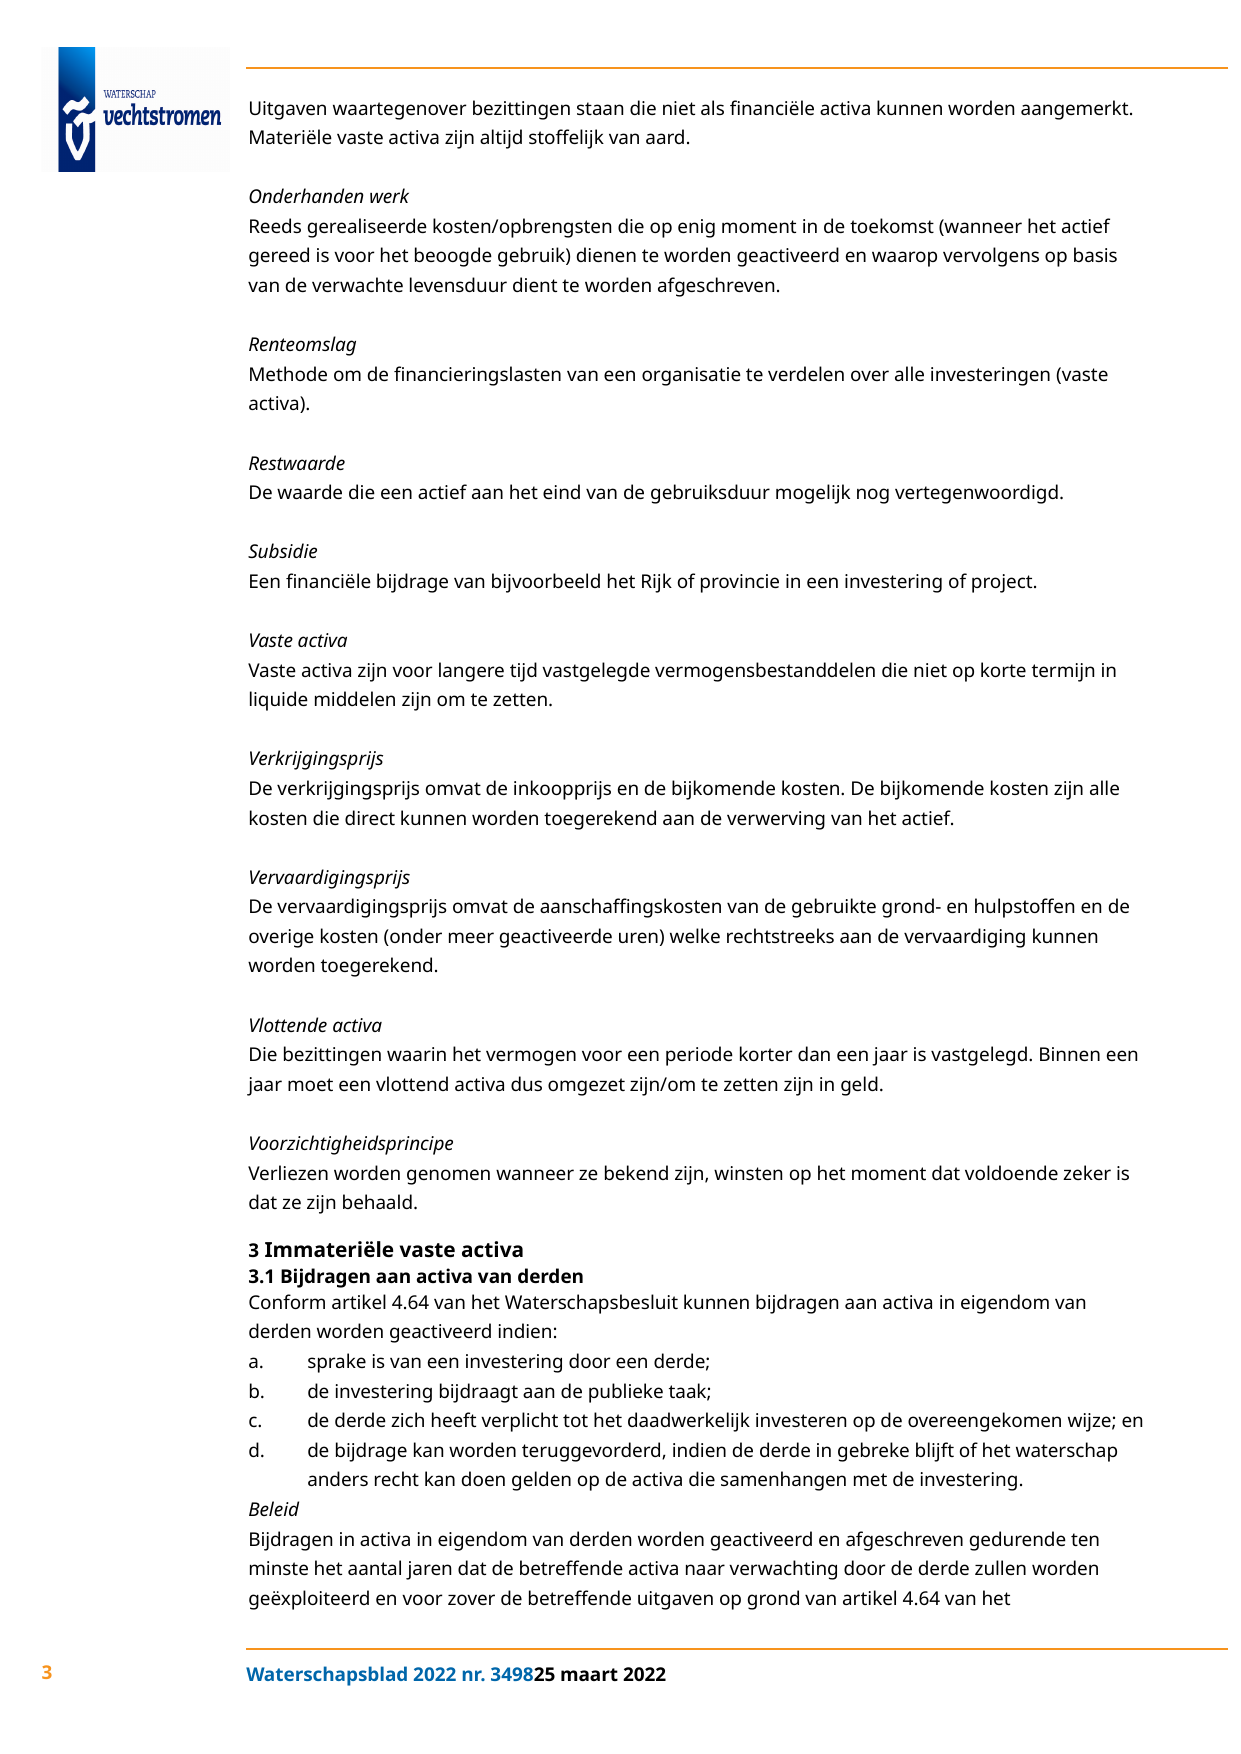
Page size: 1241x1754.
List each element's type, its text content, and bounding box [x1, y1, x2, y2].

text Restwaarde [248, 450, 1152, 476]
list de derde zich heeft verplicht tot het daadwerkelijk investeren op de overeengekomen wijze; en [248, 1407, 1152, 1433]
text Vaste activa [248, 627, 1152, 653]
text Verliezen worden genomen wanneer ze bekend zijn, winsten op het moment dat voldoende zeker is dat ze zijn behaald. [248, 1160, 1152, 1215]
text Beleid [248, 1496, 1152, 1522]
text Renteomslag [248, 331, 1152, 357]
text 3.1 Bijdragen aan activa van derden [248, 1263, 1152, 1289]
list de bijdrage kan worden teruggevorderd, indien de derde in gebreke blijft of het waterschap anders recht kan doen gelden op de activa die samenhangen met de investering. [248, 1437, 1152, 1492]
list de investering bijdraagt aan de publieke taak; [248, 1378, 1152, 1404]
text De waarde die een actief aan het eind van de gebruiksduur mogelijk nog vertegenwoordigd. [248, 479, 1152, 505]
text Voorzichtigheidsprincipe [248, 1130, 1152, 1156]
text Vaste activa zijn voor langere tijd vastgelegde vermogensbestanddelen die niet op korte termijn in liquide middelen zijn om te zetten. [248, 657, 1152, 712]
text Uitgaven waartegenover bezittingen staan die niet als financiële activa kunnen worden aangemerkt. Materiële vaste activa zijn altijd stoffelijk van aard. [248, 95, 1152, 150]
text De vervaardigingsprijs omvat de aanschaffingskosten van de gebruikte grond- en hulpstoffen en de overige kosten (onder meer geactiveerde uren) welke rechtstreeks aan de vervaardiging kunnen worden toegerekend. [248, 893, 1152, 978]
text Onderhanden werk [248, 183, 1152, 209]
picture [41, 47, 231, 172]
text Die bezittingen waarin het vermogen voor een periode korter dan een jaar is vastgelegd. Binnen een jaar moet een vlottend activa dus omgezet zijn/om te zetten zijn in geld. [248, 1041, 1152, 1097]
text Methode om de financieringslasten van een organisatie te verdelen over alle investeringen (vaste activa). [248, 361, 1152, 416]
text Conform artikel 4.64 van het Waterschapsbesluit kunnen bijdragen aan activa in eigendom van derden worden geactiveerd indien: [248, 1289, 1152, 1344]
text Bijdragen in activa in eigendom van derden worden geactiveerd en afgeschreven gedurende ten minste het aantal jaren dat de betreffende activa naar verwachting door de derde zullen worden geëxploiteerd en voor zover de betreffende uitgaven op grond van artikel 4.64 van het [248, 1526, 1152, 1611]
text Vervaardigingsprijs [248, 864, 1152, 890]
text Verkrijgingsprijs [248, 746, 1152, 771]
text Reeds gerealiseerde kosten/opbrengsten die op enig moment in de toekomst (wanneer het actief gereed is voor het beoogde gebruik) dienen te worden geactiveerd en waarop vervolgens op basis van de verwachte levensduur dient te worden afgeschreven. [248, 213, 1152, 298]
text De verkrijgingsprijs omvat de inkoopprijs en de bijkomende kosten. De bijkomende kosten zijn alle kosten die direct kunnen worden toegerekend aan de verwerving van het actief. [248, 775, 1152, 831]
text Vlottende activa [248, 1012, 1152, 1038]
text Een financiële bijdrage van bijvoorbeeld het Rijk of provincie in een investering of project. [248, 568, 1152, 594]
list sprake is van een investering door een derde; [248, 1348, 1152, 1374]
text Subsidie [248, 538, 1152, 564]
text 3 Immateriële vaste activa [248, 1235, 1152, 1263]
